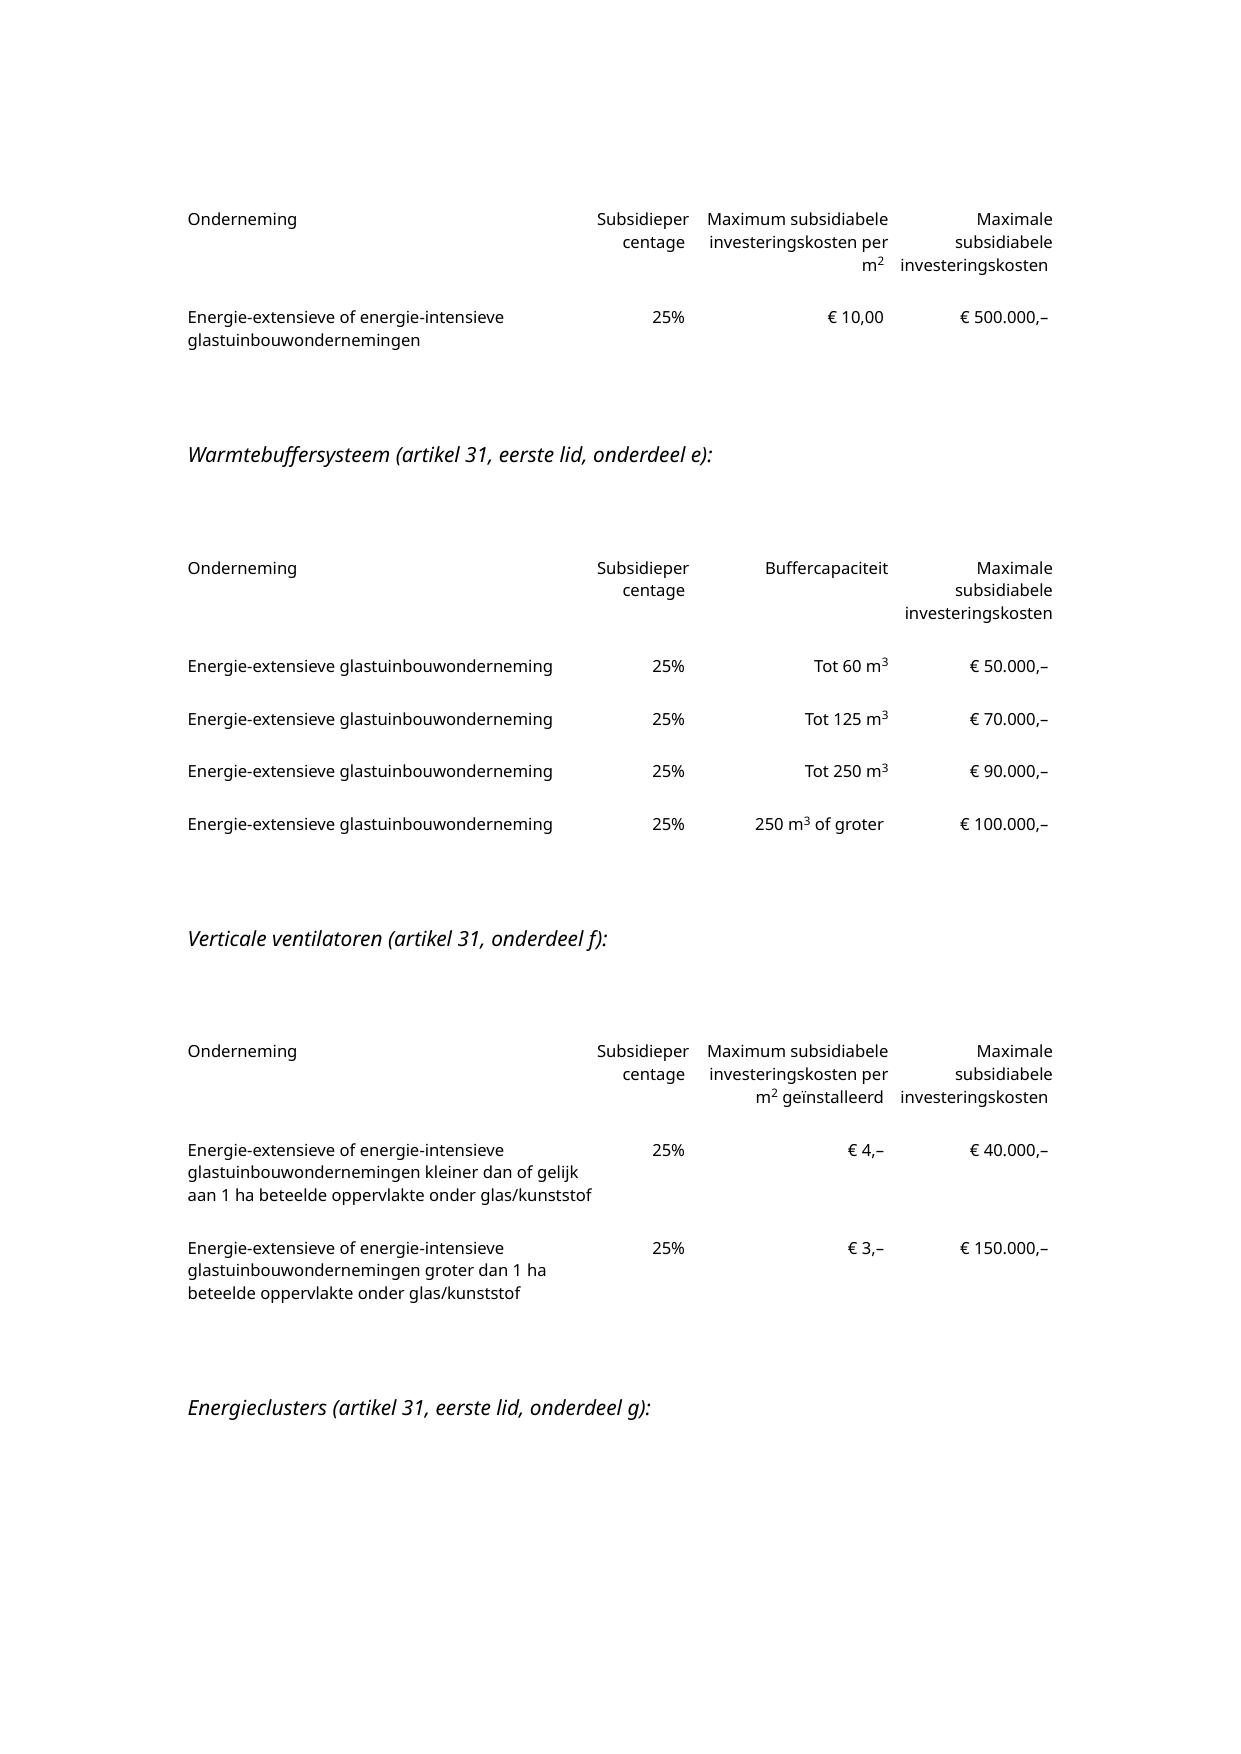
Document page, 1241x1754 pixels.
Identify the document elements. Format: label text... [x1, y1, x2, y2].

table_cell € 90.000,– [888, 760, 1053, 812]
text Verticale ventilatoren (artikel 31, onderdeel f): [187, 924, 1053, 952]
table_cell € 500.000,– [888, 306, 1053, 381]
table_cell Energie-extensieve of energie-intensieve glastuinbouwondernemingen kleiner dan of gelijk aan 1 ha beteelde oppervlakte onder glas/kunststof [188, 1138, 594, 1236]
table_header Onderneming [188, 556, 594, 654]
text Warmtebuffersysteem (artikel 31, eerste lid, onderdeel e): [187, 440, 1053, 468]
table_cell € 10,00 [689, 306, 888, 381]
table_header Subsidiepercentage [594, 1040, 689, 1138]
table_header Subsidiepercentage [594, 208, 689, 306]
table_header Subsidiepercentage [594, 556, 689, 654]
table_cell Energie-extensieve of energie-intensieve glastuinbouwondernemingen groter dan 1 ha beteelde oppervlakte onder glas/kunststof [188, 1236, 594, 1334]
table_header Maximale subsidiabele investeringskosten [888, 208, 1053, 306]
table_cell € 150.000,– [888, 1236, 1053, 1334]
table_header Onderneming [188, 1040, 594, 1138]
table_cell 25% [594, 813, 689, 865]
table_cell 25% [594, 760, 689, 812]
table_cell 25% [594, 306, 689, 381]
table_cell € 70.000,– [888, 707, 1053, 760]
table_cell € 50.000,– [888, 654, 1053, 707]
table_cell 25% [594, 1236, 689, 1334]
table_cell 250 m3 of groter [689, 813, 888, 865]
table_cell 25% [594, 1138, 689, 1236]
table_cell 25% [594, 654, 689, 707]
table_cell Energie-extensieve glastuinbouwonderneming [188, 760, 594, 812]
table_header Maximum subsidiabele investeringskosten per m2 geïnstalleerd [689, 1040, 888, 1138]
table_cell Energie-extensieve glastuinbouwonderneming [188, 707, 594, 760]
table_cell € 4,– [689, 1138, 888, 1236]
table_cell Energie-extensieve glastuinbouwonderneming [188, 654, 594, 707]
table_cell Energie-extensieve of energie-intensieve glastuinbouwondernemingen [188, 306, 594, 381]
table_header Maximale subsidiabele investeringskosten [888, 1040, 1053, 1138]
table_cell Tot 125 m3 [689, 707, 888, 760]
table_header Maximale subsidiabele investeringskosten [888, 556, 1053, 654]
table_cell Tot 250 m3 [689, 760, 888, 812]
table_cell € 40.000,– [888, 1138, 1053, 1236]
table_header Maximum subsidiabele investeringskosten per m2 [689, 208, 888, 306]
table_cell € 3,– [689, 1236, 888, 1334]
table_cell Tot 60 m3 [689, 654, 888, 707]
table_cell 25% [594, 707, 689, 760]
text Energieclusters (artikel 31, eerste lid, onderdeel g): [187, 1393, 1053, 1421]
table_cell Energie-extensieve glastuinbouwonderneming [188, 813, 594, 865]
table_header Buffercapaciteit [689, 556, 888, 654]
table_header Onderneming [188, 208, 594, 306]
table_cell € 100.000,– [888, 813, 1053, 865]
